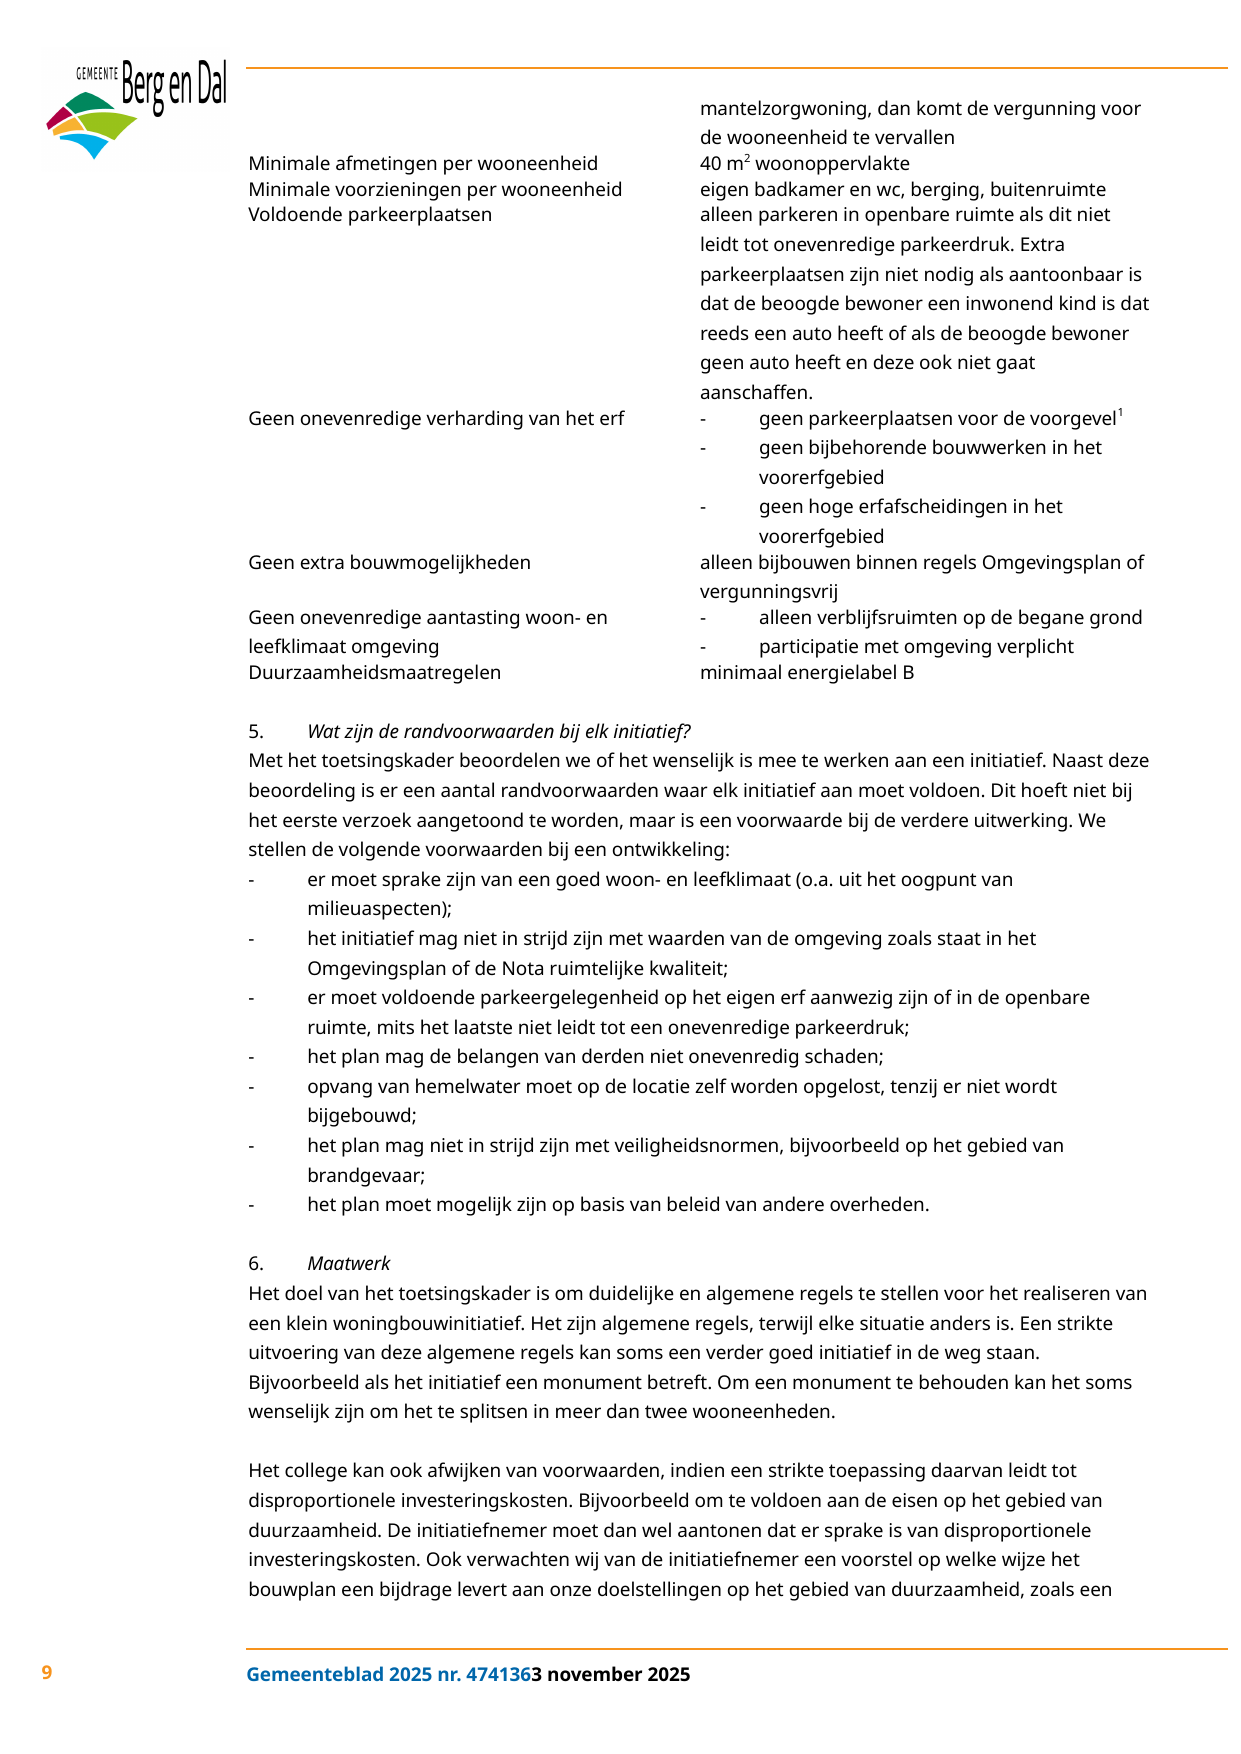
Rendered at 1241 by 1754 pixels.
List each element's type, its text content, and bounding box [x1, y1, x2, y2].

text Het doel van het toetsingskader is om duidelijke en algemene regels te stellen voor het realiseren van een klein woningbouwinitiatief. Het zijn algemene regels, terwijl elke situatie anders is. Een strikte uitvoering van deze algemene regels kan soms een verder goed initiatief in de weg staan. Bijvoorbeeld als het initiatief een monument betreft. Om een monument te behouden kan het soms wenselijk zijn om het te splitsen in meer dan twee wooneenheden. [248, 1280, 1152, 1424]
list het plan moet mogelijk zijn op basis van beleid van andere overheden. [248, 1191, 1152, 1217]
table_cell Voldoende parkeerplaatsen [248, 202, 700, 405]
table_cell [248, 95, 700, 150]
table_cell Duurzaamheidsmaatregelen [248, 660, 700, 685]
table_cell alleen parkeren in openbare ruimte als dit niet leidt tot onevenredige parkeerdruk. Extra parkeerplaatsen zijn niet nodig als aantoonbaar is dat de beoogde bewoner een inwonend kind is dat reeds een auto heeft of als de beoogde bewoner geen auto heeft en deze ook niet gaat aanschaffen. [700, 202, 1152, 405]
table_cell alleen verblijfsruimten op de begane grond participatie met omgeving verplicht [700, 604, 1152, 659]
table_cell geen parkeerplaatsen voor de voorgevel1 geen bijbehorende bouwwerken in het voorerfgebied geen hoge erfafscheidingen in het voorerfgebied [700, 405, 1152, 549]
list opvang van hemelwater moet op de locatie zelf worden opgelost, tenzij er niet wordt bijgebouwd; [248, 1073, 1152, 1128]
list Wat zijn de randvoorwaarden bij elk initiatief? [248, 718, 1152, 744]
list er moet voldoende parkeergelegenheid op het eigen erf aanwezig zijn of in de openbare ruimte, mits het laatste niet leidt tot een onevenredige parkeerdruk; [248, 984, 1152, 1039]
table_cell eigen badkamer en wc, berging, buitenruimte [700, 176, 1152, 202]
list er moet sprake zijn van een goed woon- en leefklimaat (o.a. uit het oogpunt van milieuaspecten); [248, 866, 1152, 921]
table_cell mantelzorgwoning, dan komt de vergunning voor de wooneenheid te vervallen [700, 95, 1152, 150]
list het plan mag de belangen van derden niet onevenredig schaden; [248, 1043, 1152, 1069]
table_cell Minimale afmetingen per wooneenheid [248, 150, 700, 176]
list het plan mag niet in strijd zijn met veiligheidsnormen, bijvoorbeeld op het gebied van brandgevaar; [248, 1132, 1152, 1187]
text Het college kan ook afwijken van voorwaarden, indien een strikte toepassing daarvan leidt tot disproportionele investeringskosten. Bijvoorbeeld om te voldoen aan de eisen op het gebied van duurzaamheid. De initiatiefnemer moet dan wel aantonen dat er sprake is van disproportionele investeringskosten. Ook verwachten wij van de initiatiefnemer een voorstel op welke wijze het bouwplan een bijdrage levert aan onze doelstellingen op het gebied van duurzaamheid, zoals een [248, 1458, 1152, 1602]
picture [41, 47, 231, 172]
table_cell 40 m2 woonoppervlakte [700, 150, 1152, 176]
table_cell Geen extra bouwmogelijkheden [248, 549, 700, 604]
text Met het toetsingskader beoordelen we of het wenselijk is mee te werken aan een initiatief. Naast deze beoordeling is er een aantal randvoorwaarden waar elk initiatief aan moet voldoen. Dit hoeft niet bij het eerste verzoek aangetoond te worden, maar is een voorwaarde bij de verdere uitwerking. We stellen de volgende voorwaarden bij een ontwikkeling: [248, 748, 1152, 862]
table_cell Minimale voorzieningen per wooneenheid [248, 176, 700, 202]
list Maatwerk [248, 1251, 1152, 1276]
table_cell minimaal energielabel B [700, 660, 1152, 685]
table_cell Geen onevenredige aantasting woon- en leefklimaat omgeving [248, 604, 700, 659]
table_cell alleen bijbouwen binnen regels Omgevingsplan of vergunningsvrij [700, 549, 1152, 604]
table_cell Geen onevenredige verharding van het erf [248, 405, 700, 549]
list het initiatief mag niet in strijd zijn met waarden van de omgeving zoals staat in het Omgevingsplan of de Nota ruimtelijke kwaliteit; [248, 925, 1152, 980]
